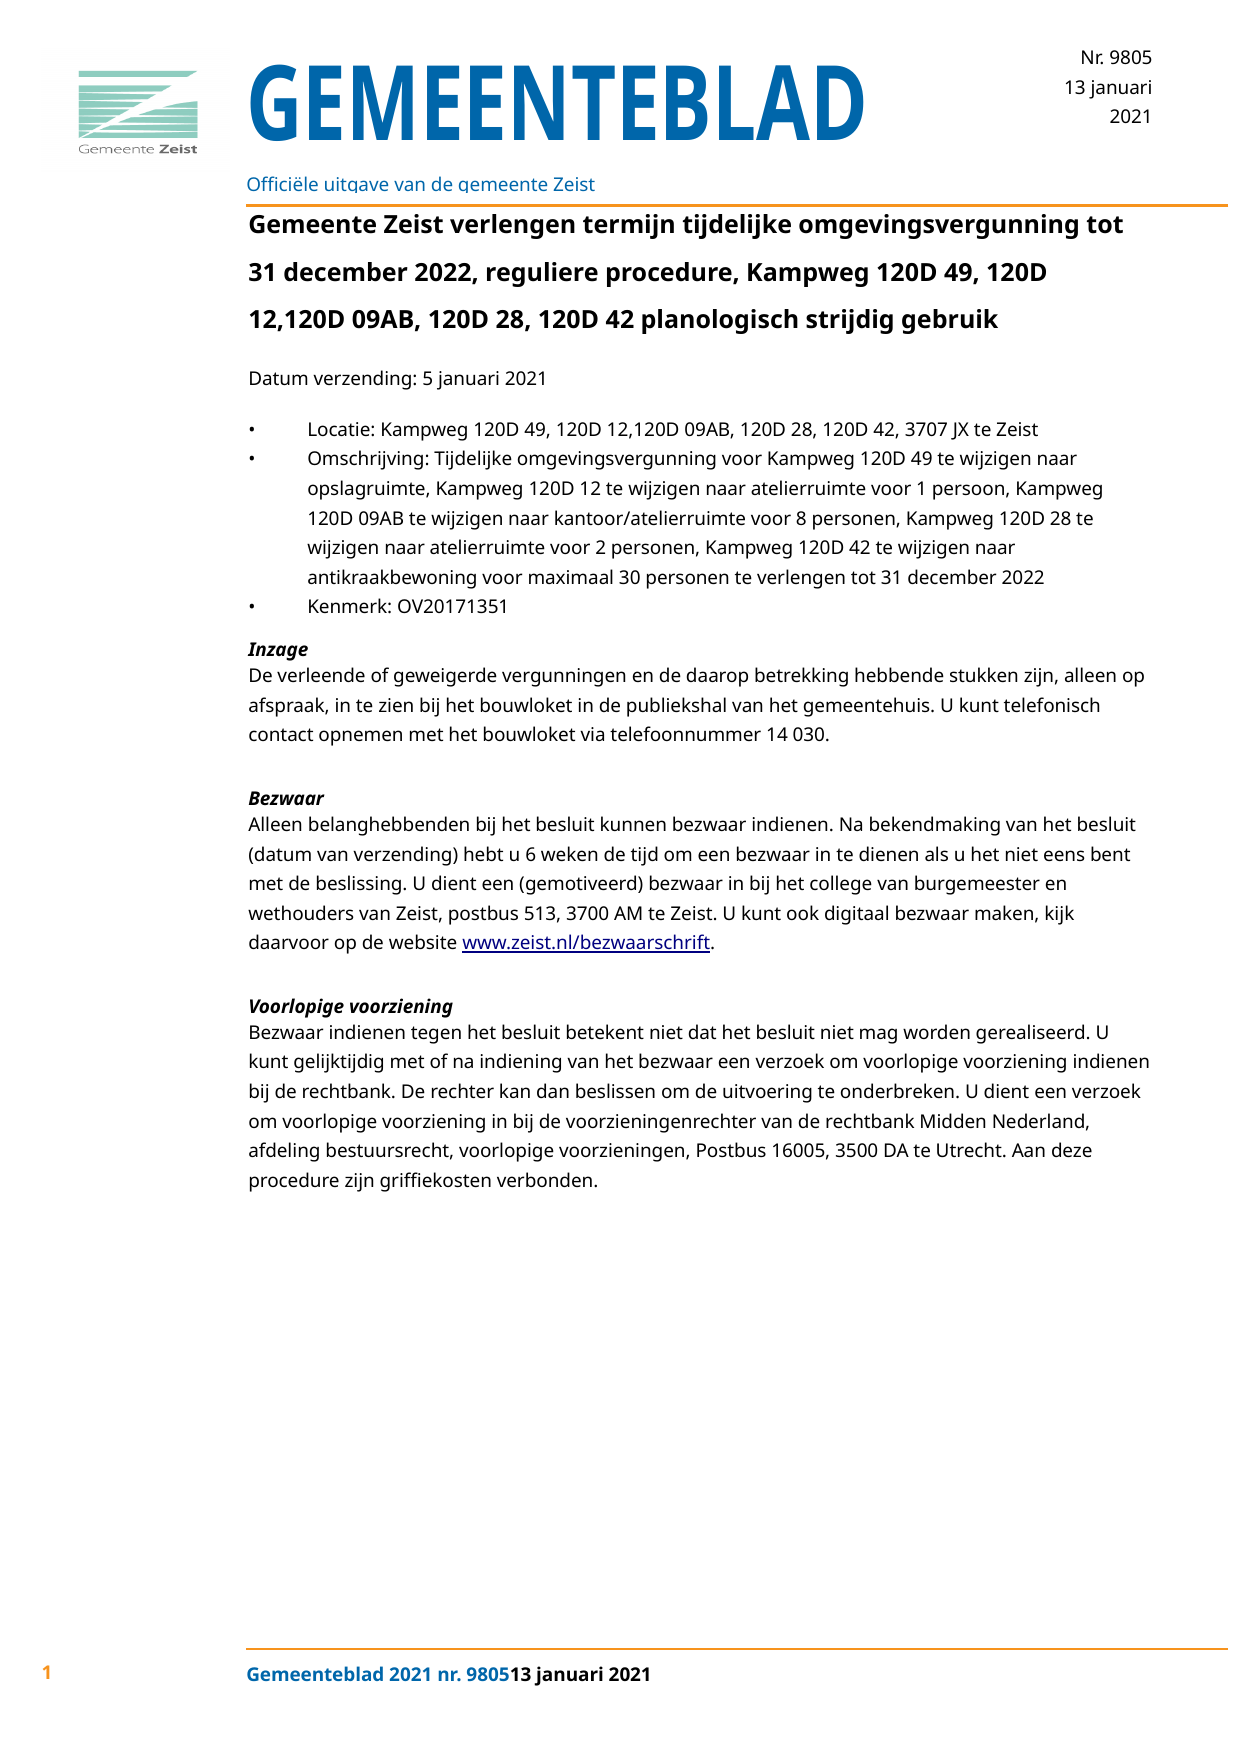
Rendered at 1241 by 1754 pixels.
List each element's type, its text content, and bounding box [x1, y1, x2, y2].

list Omschrijving: Tijdelijke omgevingsvergunning voor Kampweg 120D 49 te wijzigen naar opslagruimte, Kampweg 120D 12 te wijzigen naar atelierruimte voor 1 persoon, Kampweg 120D 09AB te wijzigen naar kantoor/atelierruimte voor 8 personen, Kampweg 120D 28 te wijzigen naar atelierruimte voor 2 personen, Kampweg 120D 42 te wijzigen naar antikraakbewoning voor maximaal 30 personen te verlengen tot 31 december 2022 [248, 446, 1152, 589]
text Alleen belanghebbenden bij het besluit kunnen bezwaar indienen. Na bekendmaking van het besluit (datum van verzending) hebt u 6 weken de tijd om een bezwaar in te dienen als u het niet eens bent met de beslissing. U dient een (gemotiveerd) bezwaar in bij het college van burgemeester en wethouders van Zeist, postbus 513, 3700 AM te Zeist. U kunt ook digitaal bezwaar maken, kijk daarvoor op de website www.zeist.nl/bezwaarschrift. [248, 811, 1152, 955]
list Kenmerk: OV20171351 [248, 593, 1152, 619]
text Gemeente Zeist verlengen termijn tijdelijke omgevingsvergunning tot 31 december 2022, reguliere procedure, Kampweg 120D 49, 120D 12,120D 09AB, 120D 28, 120D 42 planologisch strijdig gebruik [248, 207, 1152, 336]
text Datum verzending: 5 januari 2021 [248, 366, 1152, 391]
text Bezwaar [248, 785, 1152, 811]
text Bezwaar indienen tegen het besluit betekent niet dat het besluit niet mag worden gerealiseerd. U kunt gelijktijdig met of na indiening van het bezwaar een verzoek om voorlopige voorziening indienen bij de rechtbank. De rechter kan dan beslissen om de uitvoering te onderbreken. U dient een verzoek om voorlopige voorziening in bij de voorzieningenrechter van de rechtbank Midden Nederland, afdeling bestuursrecht, voorlopige voorzieningen, Postbus 16005, 3500 DA te Utrecht. Aan deze procedure zijn griffiekosten verbonden. [248, 1019, 1152, 1193]
list Locatie: Kampweg 120D 49, 120D 12,120D 09AB, 120D 28, 120D 42, 3707 JX te Zeist [248, 416, 1152, 442]
text De verleende of geweigerde vergunningen en de daarop betrekking hebbende stukken zijn, alleen op afspraak, in te zien bij het bouwloket in de publiekshal van het gemeentehuis. U kunt telefonisch contact opnemen met het bouwloket via telefoonnummer 14 030. [248, 662, 1152, 747]
text Inzage [248, 637, 1152, 662]
picture [41, 47, 231, 172]
text Voorlopige voorziening [248, 993, 1152, 1019]
